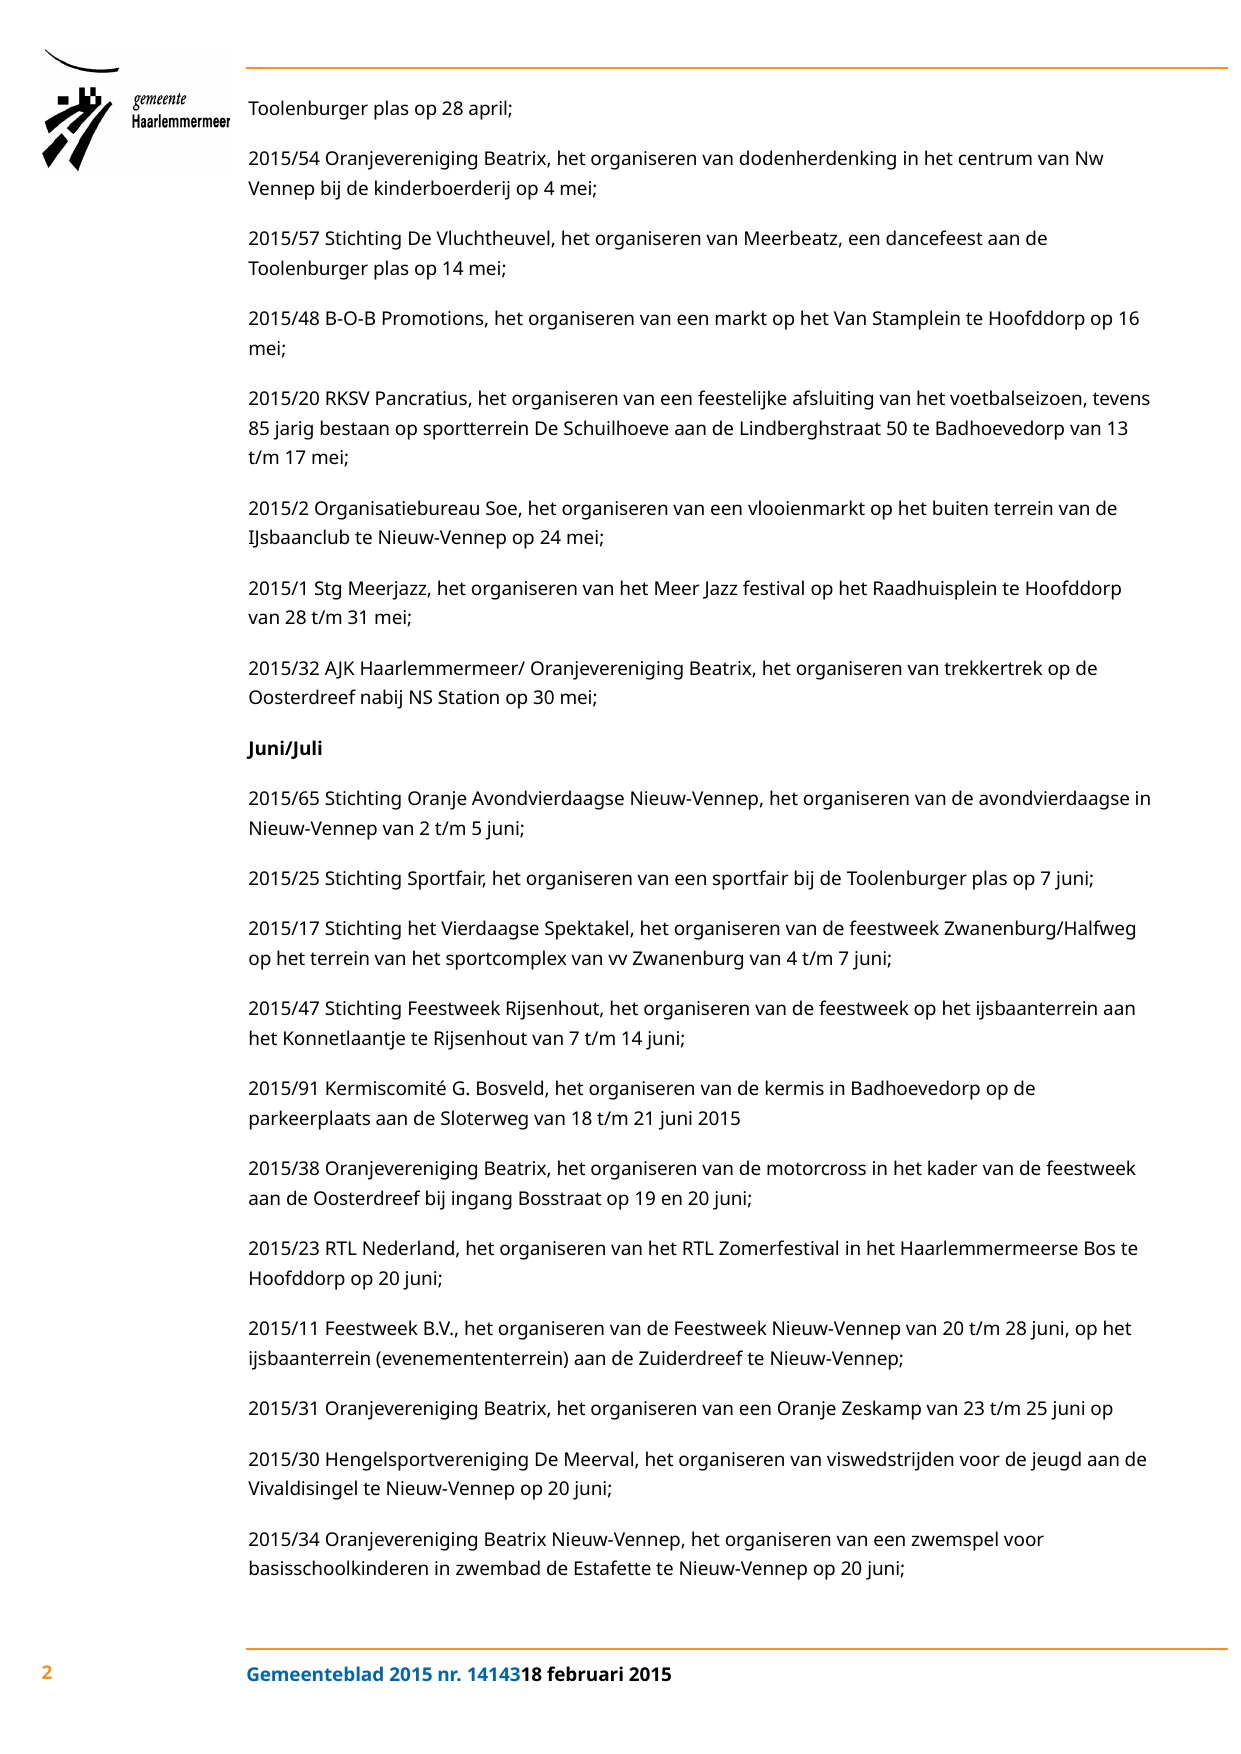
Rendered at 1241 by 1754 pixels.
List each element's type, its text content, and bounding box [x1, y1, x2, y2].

text Juni/Juli [248, 735, 1152, 761]
text Toolenburger plas op 28 april; [248, 95, 1152, 121]
text 2015/57 Stichting De Vluchtheuvel, het organiseren van Meerbeatz, een dancefeest aan de Toolenburger plas op 14 mei; [248, 225, 1152, 281]
text 2015/17 Stichting het Vierdaagse Spektakel, het organiseren van de feestweek Zwanenburg/Halfweg op het terrein van het sportcomplex van vv Zwanenburg van 4 t/m 7 juni; [248, 916, 1152, 971]
text 2015/48 B-O-B Promotions, het organiseren van een markt op het Van Stamplein te Hoofddorp op 16 mei; [248, 305, 1152, 361]
text 2015/32 AJK Haarlemmermeer/ Oranjevereniging Beatrix, het organiseren van trekkertrek op de Oosterdreef nabij NS Station op 30 mei; [248, 655, 1152, 710]
text 2015/25 Stichting Sportfair, het organiseren van een sportfair bij de Toolenburger plas op 7 juni; [248, 865, 1152, 891]
text 2015/2 Organisatiebureau Soe, het organiseren van een vlooienmarkt op het buiten terrein van de IJsbaanclub te Nieuw-Vennep op 24 mei; [248, 495, 1152, 550]
text 2015/91 Kermiscomité G. Bosveld, het organiseren van de kermis in Badhoevedorp op de parkeerplaats aan de Sloterweg van 18 t/m 21 juni 2015 [248, 1076, 1152, 1131]
text 2015/54 Oranjevereniging Beatrix, het organiseren van dodenherdenking in het centrum van Nw Vennep bij de kinderboerderij op 4 mei; [248, 145, 1152, 201]
text 2015/20 RKSV Pancratius, het organiseren van een feestelijke afsluiting van het voetbalseizoen, tevens 85 jarig bestaan op sportterrein De Schuilhoeve aan de Lindberghstraat 50 te Badhoevedorp van 13 t/m 17 mei; [248, 385, 1152, 470]
text 2015/34 Oranjevereniging Beatrix Nieuw-Vennep, het organiseren van een zwemspel voor basisschoolkinderen in zwembad de Estafette te Nieuw-Vennep op 20 juni; [248, 1526, 1152, 1581]
text 2015/1 Stg Meerjazz, het organiseren van het Meer Jazz festival op het Raadhuisplein te Hoofddorp van 28 t/m 31 mei; [248, 575, 1152, 630]
text 2015/11 Feestweek B.V., het organiseren van de Feestweek Nieuw-Vennep van 20 t/m 28 juni, op het ijsbaanterrein (evenemententerrein) aan de Zuiderdreef te Nieuw-Vennep; [248, 1316, 1152, 1371]
text 2015/31 Oranjevereniging Beatrix, het organiseren van een Oranje Zeskamp van 23 t/m 25 juni op [248, 1396, 1152, 1421]
text 2015/65 Stichting Oranje Avondvierdaagse Nieuw-Vennep, het organiseren van de avondvierdaagse in Nieuw-Vennep van 2 t/m 5 juni; [248, 785, 1152, 841]
text 2015/30 Hengelsportvereniging De Meerval, het organiseren van viswedstrijden voor de jeugd aan de Vivaldisingel te Nieuw-Vennep op 20 juni; [248, 1446, 1152, 1501]
text 2015/23 RTL Nederland, het organiseren van het RTL Zomerfestival in het Haarlemmermeerse Bos te Hoofddorp op 20 juni; [248, 1236, 1152, 1291]
text 2015/47 Stichting Feestweek Rijsenhout, het organiseren van de feestweek op het ijsbaanterrein aan het Konnetlaantje te Rijsenhout van 7 t/m 14 juni; [248, 996, 1152, 1051]
text 2015/38 Oranjevereniging Beatrix, het organiseren van de motorcross in het kader van de feestweek aan de Oosterdreef bij ingang Bosstraat op 19 en 20 juni; [248, 1156, 1152, 1211]
picture [41, 47, 231, 172]
